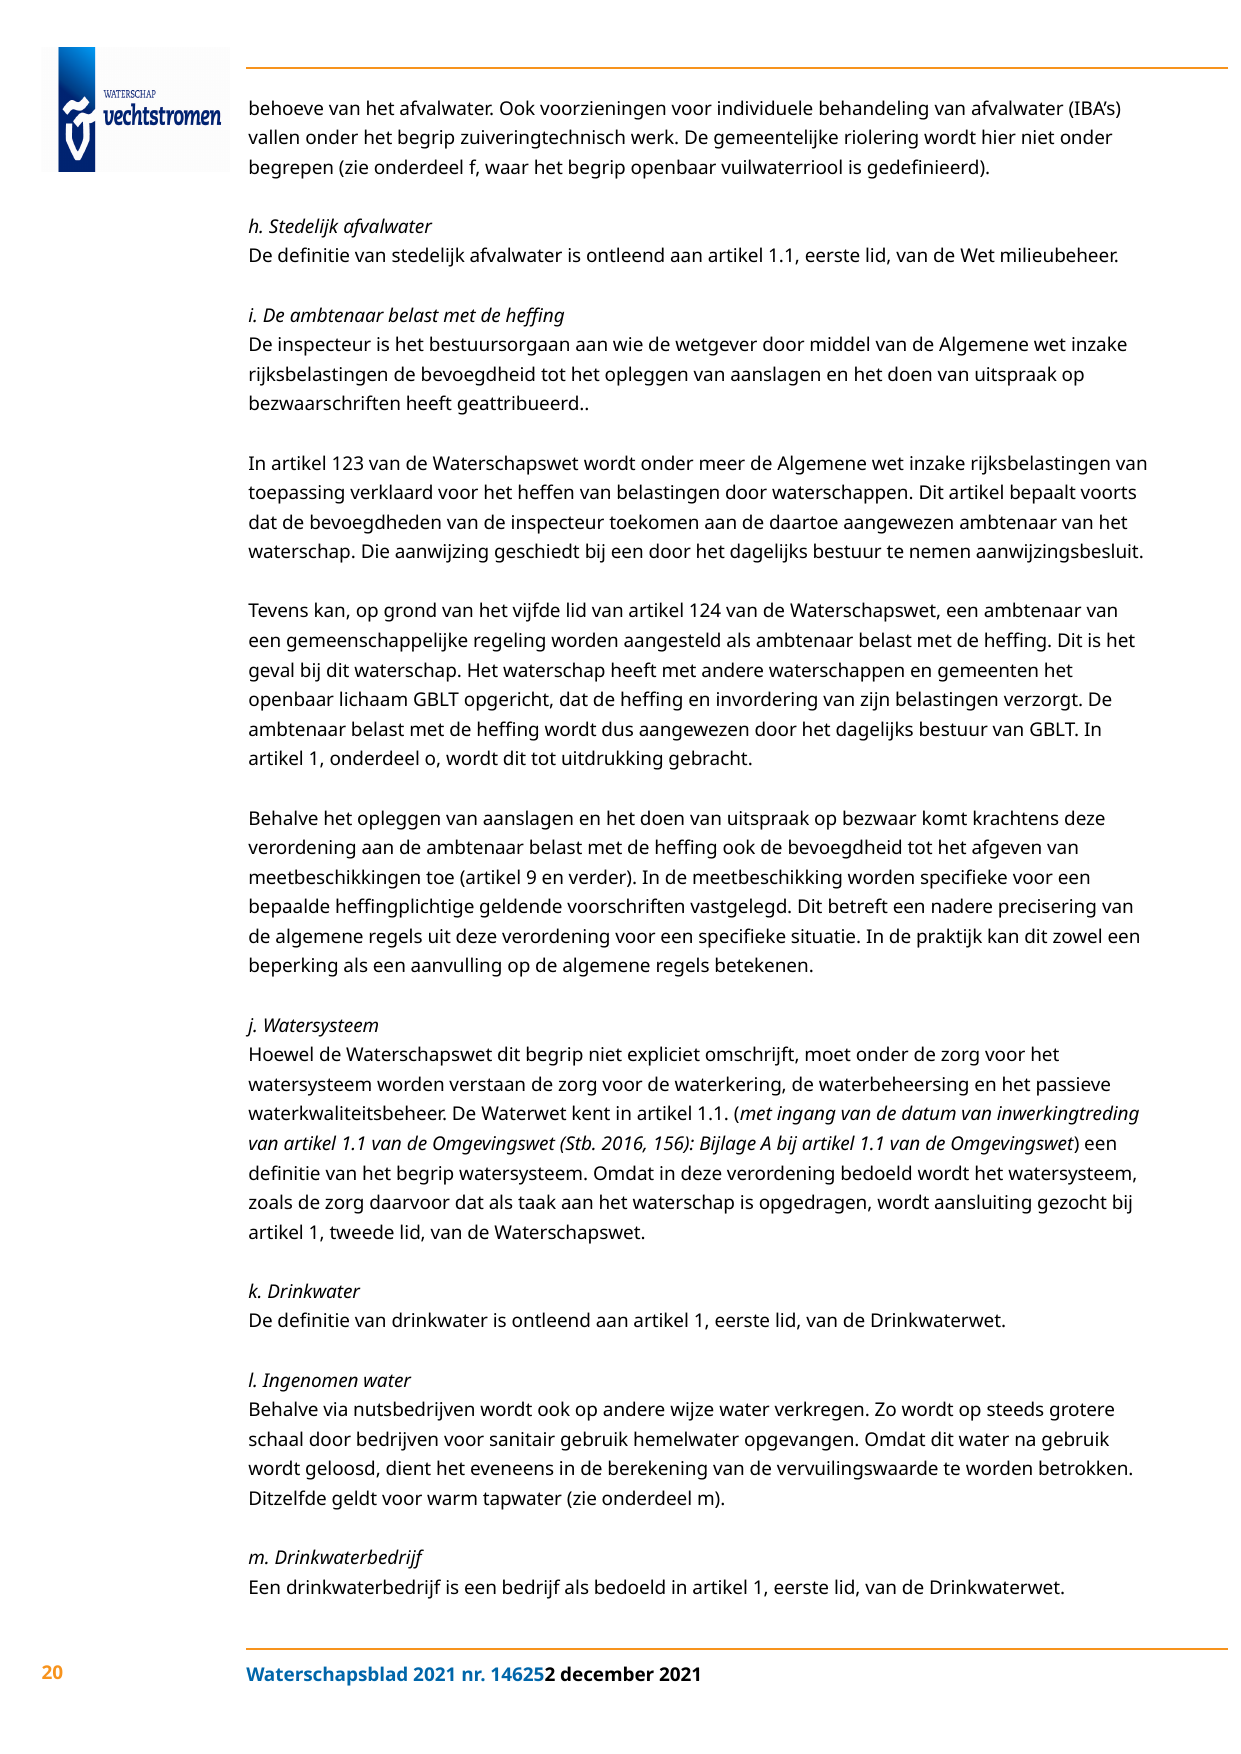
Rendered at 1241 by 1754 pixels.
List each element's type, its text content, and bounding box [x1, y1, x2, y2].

picture [41, 47, 231, 172]
text Tevens kan, op grond van het vijfde lid van artikel 124 van de Waterschapswet, een ambtenaar van een gemeenschappelijke regeling worden aangesteld als ambtenaar belast met de heffing. Dit is het geval bij dit waterschap. Het waterschap heeft met andere waterschappen en gemeenten het openbaar lichaam GBLT opgericht, dat de heffing en invordering van zijn belastingen verzorgt. De ambtenaar belast met de heffing wordt dus aangewezen door het dagelijks bestuur van GBLT. In artikel 1, onderdeel o, wordt dit tot uitdrukking gebracht. [248, 598, 1152, 771]
text Een drinkwaterbedrijf is een bedrijf als bedoeld in artikel 1, eerste lid, van de Drinkwaterwet. [248, 1574, 1152, 1600]
text In artikel 123 van de Waterschapswet wordt onder meer de Algemene wet inzake rijksbelastingen van toepassing verklaard voor het heffen van belastingen door waterschappen. Dit artikel bepaalt voorts dat de bevoegdheden van de inspecteur toekomen aan de daartoe aangewezen ambtenaar van het waterschap. Die aanwijzing geschiedt bij een door het dagelijks bestuur te nemen aanwijzingsbesluit. [248, 450, 1152, 564]
text De inspecteur is het bestuursorgaan aan wie de wetgever door middel van de Algemene wet inzake rijksbelastingen de bevoegdheid tot het opleggen van aanslagen en het doen van uitspraak op bezwaarschriften heeft geattribueerd.. [248, 331, 1152, 416]
text De definitie van stedelijk afvalwater is ontleend aan artikel 1.1, eerste lid, van de Wet milieubeheer. [248, 243, 1152, 268]
text Behalve het opleggen van aanslagen en het doen van uitspraak op bezwaar komt krachtens deze verordening aan de ambtenaar belast met de heffing ook de bevoegdheid tot het afgeven van meetbeschikkingen toe (artikel 9 en verder). In de meetbeschikking worden specifieke voor een bepaalde heffingplichtige geldende voorschriften vastgelegd. Dit betreft een nadere precisering van de algemene regels uit deze verordening voor een specifieke situatie. In de praktijk kan dit zowel een beperking als een aanvulling op de algemene regels betekenen. [248, 805, 1152, 978]
text Behalve via nutsbedrijven wordt ook op andere wijze water verkregen. Zo wordt op steeds grotere schaal door bedrijven voor sanitair gebruik hemelwater opgevangen. Omdat dit water na gebruik wordt geloosd, dient het eveneens in de berekening van de vervuilingswaarde te worden betrokken. Ditzelfde geldt voor warm tapwater (zie onderdeel m). [248, 1396, 1152, 1511]
text De definitie van drinkwater is ontleend aan artikel 1, eerste lid, van de Drinkwaterwet. [248, 1308, 1152, 1333]
text Hoewel de Waterschapswet dit begrip niet expliciet omschrijft, moet onder de zorg voor het watersysteem worden verstaan de zorg voor de waterkering, de waterbeheersing en het passieve waterkwaliteitsbeheer. De Waterwet kent in artikel 1.1. (met ingang van de datum van inwerkingtreding van artikel 1.1 van de Omgevingswet (Stb. 2016, 156): Bijlage A bij artikel 1.1 van de Omgevingswet) een definitie van het begrip watersysteem. Omdat in deze verordening bedoeld wordt het watersysteem, zoals de zorg daarvoor dat als taak aan het waterschap is opgedragen, wordt aansluiting gezocht bij artikel 1, tweede lid, van de Waterschapswet. [248, 1041, 1152, 1245]
text behoeve van het afvalwater. Ook voorzieningen voor individuele behandeling van afvalwater (IBA’s) vallen onder het begrip zuiveringtechnisch werk. De gemeentelijke riolering wordt hier niet onder begrepen (zie onderdeel f, waar het begrip openbaar vuilwaterriool is gedefinieerd). [248, 95, 1152, 180]
text m. Drinkwaterbedrijf [248, 1544, 1152, 1570]
text l. Ingenomen water [248, 1367, 1152, 1393]
text i. De ambtenaar belast met de heffing [248, 302, 1152, 328]
text k. Drinkwater [248, 1278, 1152, 1304]
text h. Stedelijk afvalwater [248, 213, 1152, 239]
text j. Watersysteem [248, 1012, 1152, 1038]
